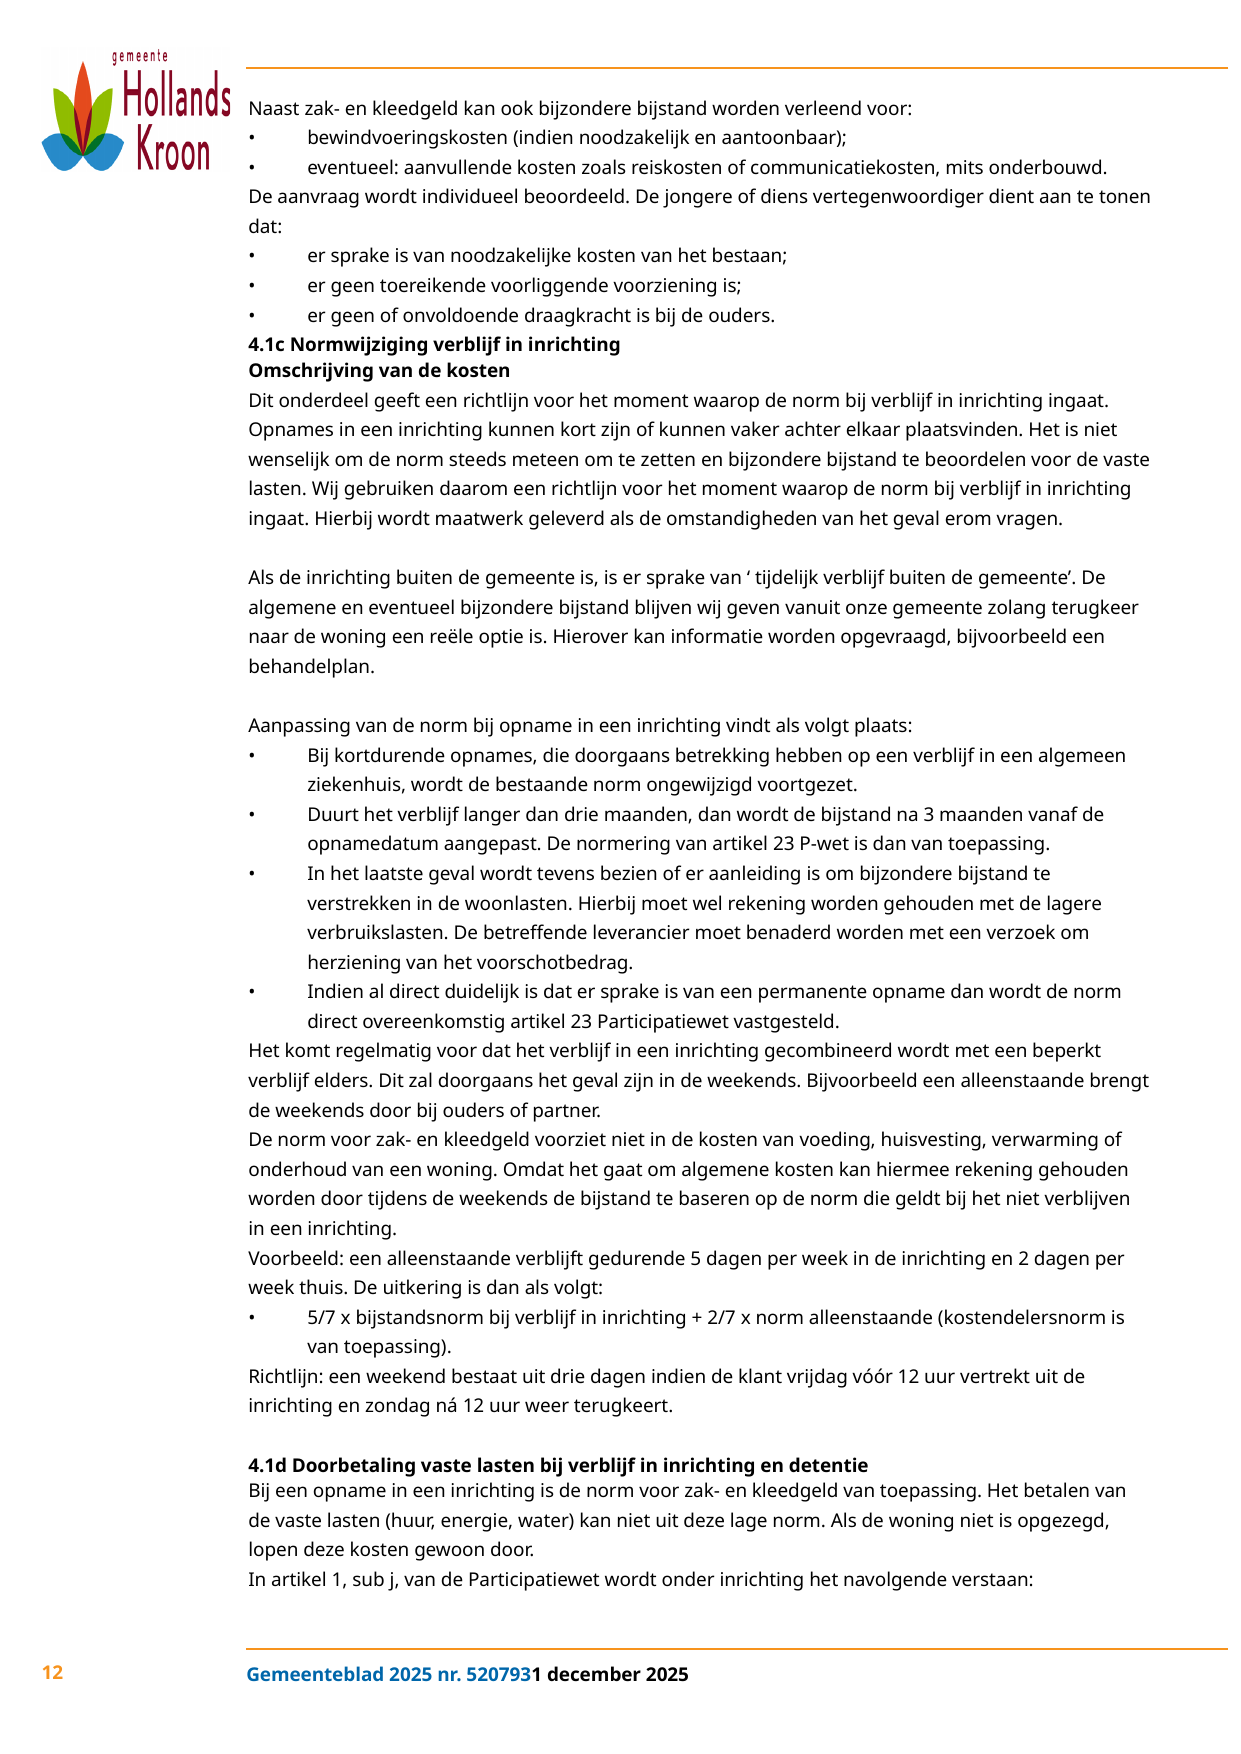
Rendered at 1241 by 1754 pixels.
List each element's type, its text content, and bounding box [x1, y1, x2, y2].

list In het laatste geval wordt tevens bezien of er aanleiding is om bijzondere bijstand te verstrekken in de woonlasten. Hierbij moet wel rekening worden gehouden met de lagere verbruikslasten. De betreffende leverancier moet benaderd worden met een verzoek om herziening van het voorschotbedrag. [248, 860, 1152, 974]
text De aanvraag wordt individueel beoordeeld. De jongere of diens vertegenwoordiger dient aan te tonen dat: [248, 183, 1152, 239]
text In artikel 1, sub j, van de Participatiewet wordt onder inrichting het navolgende verstaan: [248, 1566, 1152, 1592]
text De norm voor zak- en kleedgeld voorziet niet in de kosten van voeding, huisvesting, verwarming of onderhoud van een woning. Omdat het gaat om algemene kosten kan hiermee rekening gehouden worden door tijdens de weekends de bijstand te baseren op de norm die geldt bij het niet verblijven in een inrichting. [248, 1126, 1152, 1241]
text Omschrijving van de kosten [248, 357, 1152, 383]
list er geen toereikende voorliggende voorziening is; [248, 272, 1152, 298]
list Duurt het verblijf langer dan drie maanden, dan wordt de bijstand na 3 maanden vanaf de opnamedatum aangepast. De normering van artikel 23 P-wet is dan van toepassing. [248, 801, 1152, 856]
list Bij kortdurende opnames, die doorgaans betrekking hebben op een verblijf in een algemeen ziekenhuis, wordt de bestaande norm ongewijzigd voortgezet. [248, 742, 1152, 797]
list er sprake is van noodzakelijke kosten van het bestaan; [248, 243, 1152, 268]
picture [41, 47, 231, 172]
text Aanpassing van de norm bij opname in een inrichting vindt als volgt plaats: [248, 712, 1152, 738]
text Dit onderdeel geeft een richtlijn voor het moment waarop de norm bij verblijf in inrichting ingaat. Opnames in een inrichting kunnen kort zijn of kunnen vaker achter elkaar plaatsvinden. Het is niet wenselijk om de norm steeds meteen om te zetten en bijzondere bijstand te beoordelen voor de vaste lasten. Wij gebruiken daarom een richtlijn voor het moment waarop de norm bij verblijf in inrichting ingaat. Hierbij wordt maatwerk geleverd als de omstandigheden van het geval erom vragen. [248, 387, 1152, 531]
text Het komt regelmatig voor dat het verblijf in een inrichting gecombineerd wordt met een beperkt verblijf elders. Dit zal doorgaans het geval zijn in de weekends. Bijvoorbeeld een alleenstaande brengt de weekends door bij ouders of partner. [248, 1038, 1152, 1122]
text Naast zak- en kleedgeld kan ook bijzondere bijstand worden verleend voor: [248, 95, 1152, 121]
text Richtlijn: een weekend bestaat uit drie dagen indien de klant vrijdag vóór 12 uur vertrekt uit de inrichting en zondag ná 12 uur weer terugkeert. [248, 1363, 1152, 1418]
text Voorbeeld: een alleenstaande verblijft gedurende 5 dagen per week in de inrichting en 2 dagen per week thuis. De uitkering is dan als volgt: [248, 1245, 1152, 1300]
list er geen of onvoldoende draagkracht is bij de ouders. [248, 302, 1152, 328]
list Indien al direct duidelijk is dat er sprake is van een permanente opname dan wordt de norm direct overeenkomstig artikel 23 Participatiewet vastgesteld. [248, 978, 1152, 1034]
text Bij een opname in een inrichting is de norm voor zak- en kleedgeld van toepassing. Het betalen van de vaste lasten (huur, energie, water) kan niet uit deze lage norm. Als de woning niet is opgezegd, lopen deze kosten gewoon door. [248, 1477, 1152, 1562]
text 4.1d Doorbetaling vaste lasten bij verblijf in inrichting en detentie [248, 1452, 1152, 1477]
list bewindvoeringskosten (indien noodzakelijk en aantoonbaar); [248, 124, 1152, 150]
text Als de inrichting buiten de gemeente is, is er sprake van ‘ tijdelijk verblijf buiten de gemeente’. De algemene en eventueel bijzondere bijstand blijven wij geven vanuit onze gemeente zolang terugkeer naar de woning een reële optie is. Hierover kan informatie worden opgevraagd, bijvoorbeeld een behandelplan. [248, 564, 1152, 679]
text 4.1c Normwijziging verblijf in inrichting [248, 331, 1152, 357]
list eventueel: aanvullende kosten zoals reiskosten of communicatiekosten, mits onderbouwd. [248, 154, 1152, 180]
list 5/7 x bijstandsnorm bij verblijf in inrichting + 2/7 x norm alleenstaande (kostendelersnorm is van toepassing). [248, 1304, 1152, 1359]
